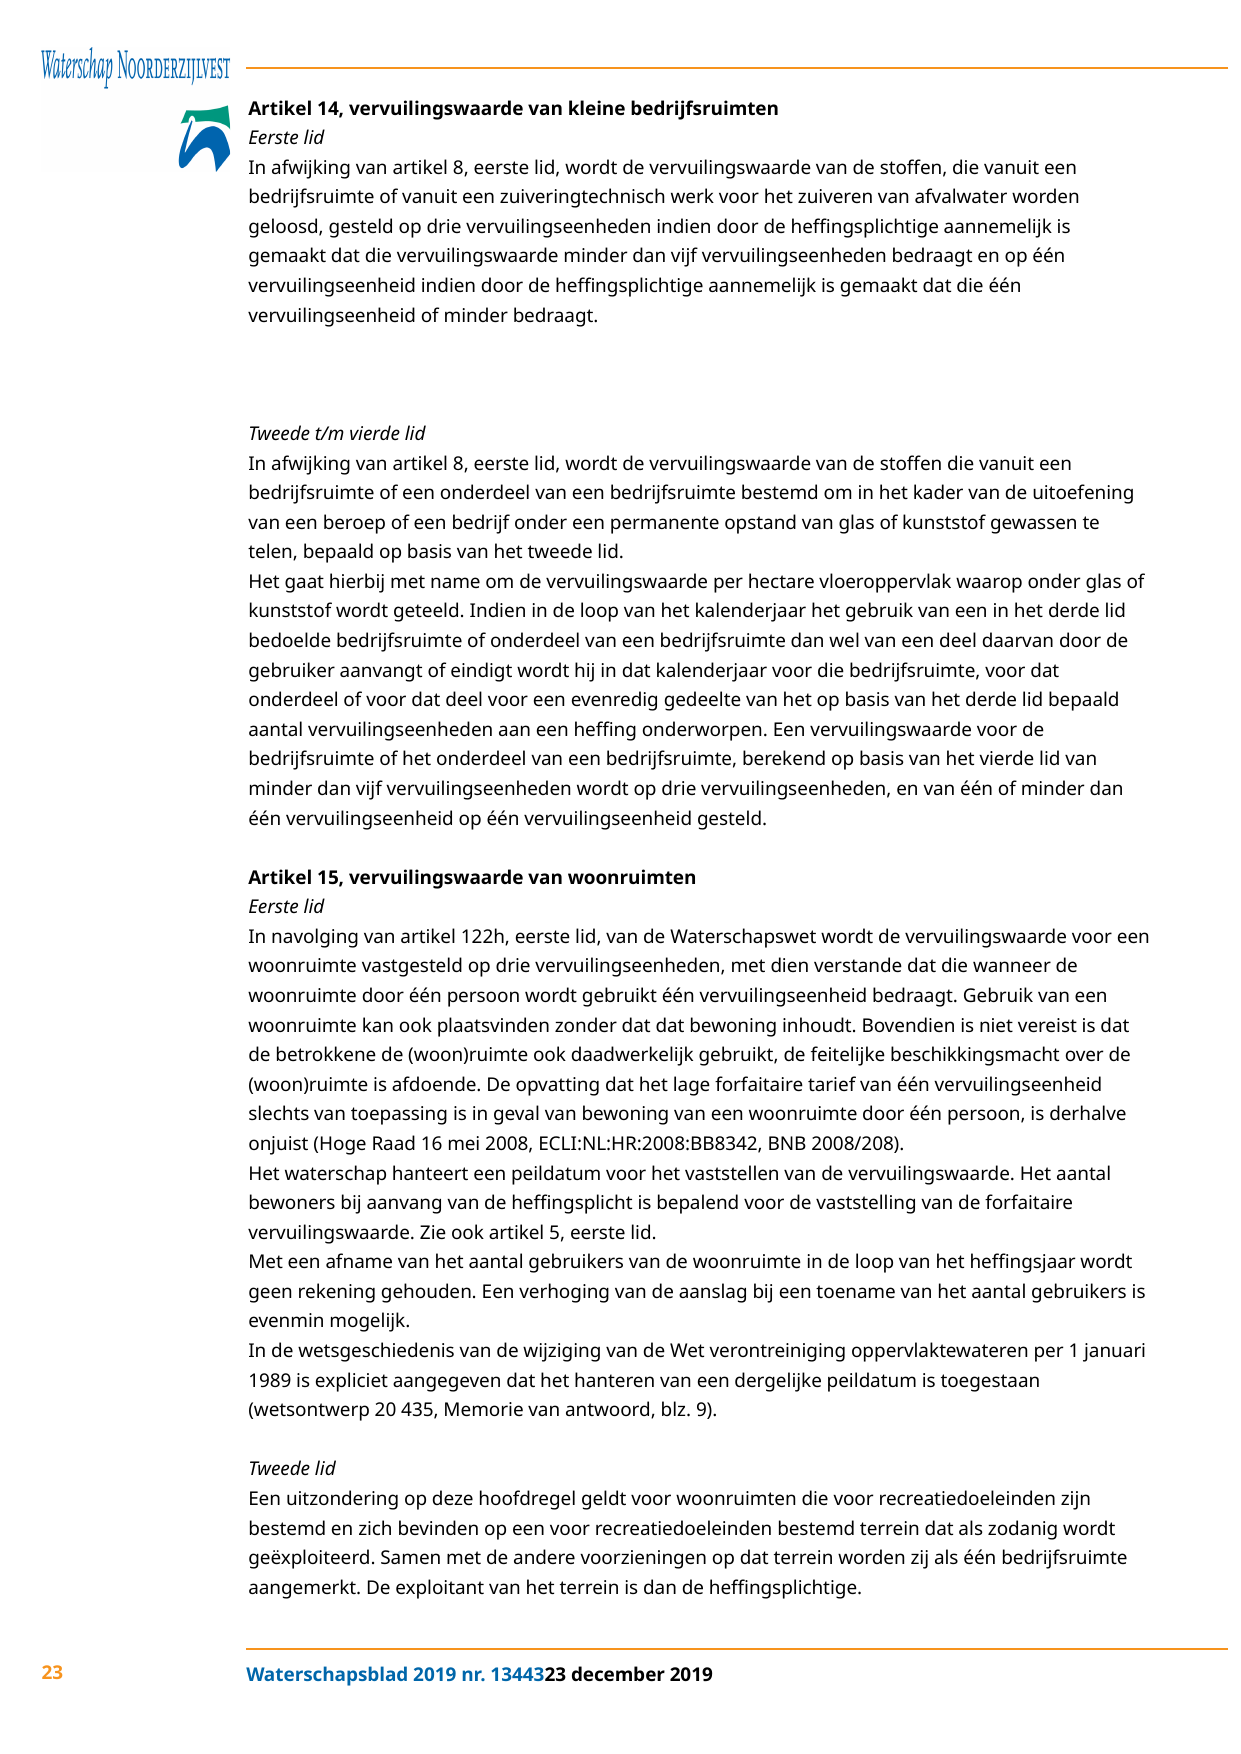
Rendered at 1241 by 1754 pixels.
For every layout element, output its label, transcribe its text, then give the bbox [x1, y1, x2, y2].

text Het waterschap hanteert een peildatum voor het vaststellen van de vervuilingswaarde. Het aantal bewoners bij aanvang van de heffingsplicht is bepalend voor de vaststelling van de forfaitaire vervuilingswaarde. Zie ook artikel 5, eerste lid. [248, 1160, 1152, 1245]
picture [41, 47, 231, 172]
text In de wetsgeschiedenis van de wijziging van de Wet verontreiniging oppervlaktewateren per 1 januari 1989 is expliciet aangegeven dat het hanteren van een dergelijke peildatum is toegestaan (wetsontwerp 20 435, Memorie van antwoord, blz. 9). [248, 1337, 1152, 1422]
text Eerste lid [248, 124, 1152, 150]
text In afwijking van artikel 8, eerste lid, wordt de vervuilingswaarde van de stoffen die vanuit een bedrijfsruimte of een onderdeel van een bedrijfsruimte bestemd om in het kader van de uitoefening van een beroep of een bedrijf onder een permanente opstand van glas of kunststof gewassen te telen, bepaald op basis van het tweede lid. [248, 450, 1152, 564]
text In afwijking van artikel 8, eerste lid, wordt de vervuilingswaarde van de stoffen, die vanuit een bedrijfsruimte of vanuit een zuiveringtechnisch werk voor het zuiveren van afvalwater worden geloosd, gesteld op drie vervuilingseenheden indien door de heffingsplichtige aannemelijk is gemaakt dat die vervuilingswaarde minder dan vijf vervuilingseenheden bedraagt en op één vervuilingseenheid indien door de heffingsplichtige aannemelijk is gemaakt dat die één vervuilingseenheid of minder bedraagt. [248, 154, 1152, 328]
text Met een afname van het aantal gebruikers van de woonruimte in de loop van het heffingsjaar wordt geen rekening gehouden. Een verhoging van de aanslag bij een toename van het aantal gebruikers is evenmin mogelijk. [248, 1248, 1152, 1333]
text Artikel 15, vervuilingswaarde van woonruimten [248, 864, 1152, 890]
text Tweede lid [248, 1456, 1152, 1481]
text In navolging van artikel 122h, eerste lid, van de Waterschapswet wordt de vervuilingswaarde voor een woonruimte vastgesteld op drie vervuilingseenheden, met dien verstande dat die wanneer de woonruimte door één persoon wordt gebruikt één vervuilingseenheid bedraagt. Gebruik van een woonruimte kan ook plaatsvinden zonder dat dat bewoning inhoudt. Bovendien is niet vereist is dat de betrokkene de (woon)ruimte ook daadwerkelijk gebruikt, de feitelijke beschikkingsmacht over de (woon)ruimte is afdoende. De opvatting dat het lage forfaitaire tarief van één vervuilingseenheid slechts van toepassing is in geval van bewoning van een woonruimte door één persoon, is derhalve onjuist (Hoge Raad 16 mei 2008, ECLI:NL:HR:2008:BB8342, BNB 2008/208). [248, 923, 1152, 1156]
text Artikel 14, vervuilingswaarde van kleine bedrijfsruimten [248, 95, 1152, 121]
text Eerste lid [248, 893, 1152, 919]
text Tweede t/m vierde lid [248, 420, 1152, 446]
text Een uitzondering op deze hoofdregel geldt voor woonruimten die voor recreatiedoeleinden zijn bestemd en zich bevinden op een voor recreatiedoeleinden bestemd terrein dat als zodanig wordt geëxploiteerd. Samen met de andere voorzieningen op dat terrein worden zij als één bedrijfsruimte aangemerkt. De exploitant van het terrein is dan de heffingsplichtige. [248, 1485, 1152, 1600]
text Het gaat hierbij met name om de vervuilingswaarde per hectare vloeroppervlak waarop onder glas of kunststof wordt geteeld. Indien in de loop van het kalenderjaar het gebruik van een in het derde lid bedoelde bedrijfsruimte of onderdeel van een bedrijfsruimte dan wel van een deel daarvan door de gebruiker aanvangt of eindigt wordt hij in dat kalenderjaar voor die bedrijfsruimte, voor dat onderdeel of voor dat deel voor een evenredig gedeelte van het op basis van het derde lid bepaald aantal vervuilingseenheden aan een heffing onderworpen. Een vervuilingswaarde voor de bedrijfsruimte of het onderdeel van een bedrijfsruimte, berekend op basis van het vierde lid van minder dan vijf vervuilingseenheden wordt op drie vervuilingseenheden, en van één of minder dan één vervuilingseenheid op één vervuilingseenheid gesteld. [248, 568, 1152, 831]
